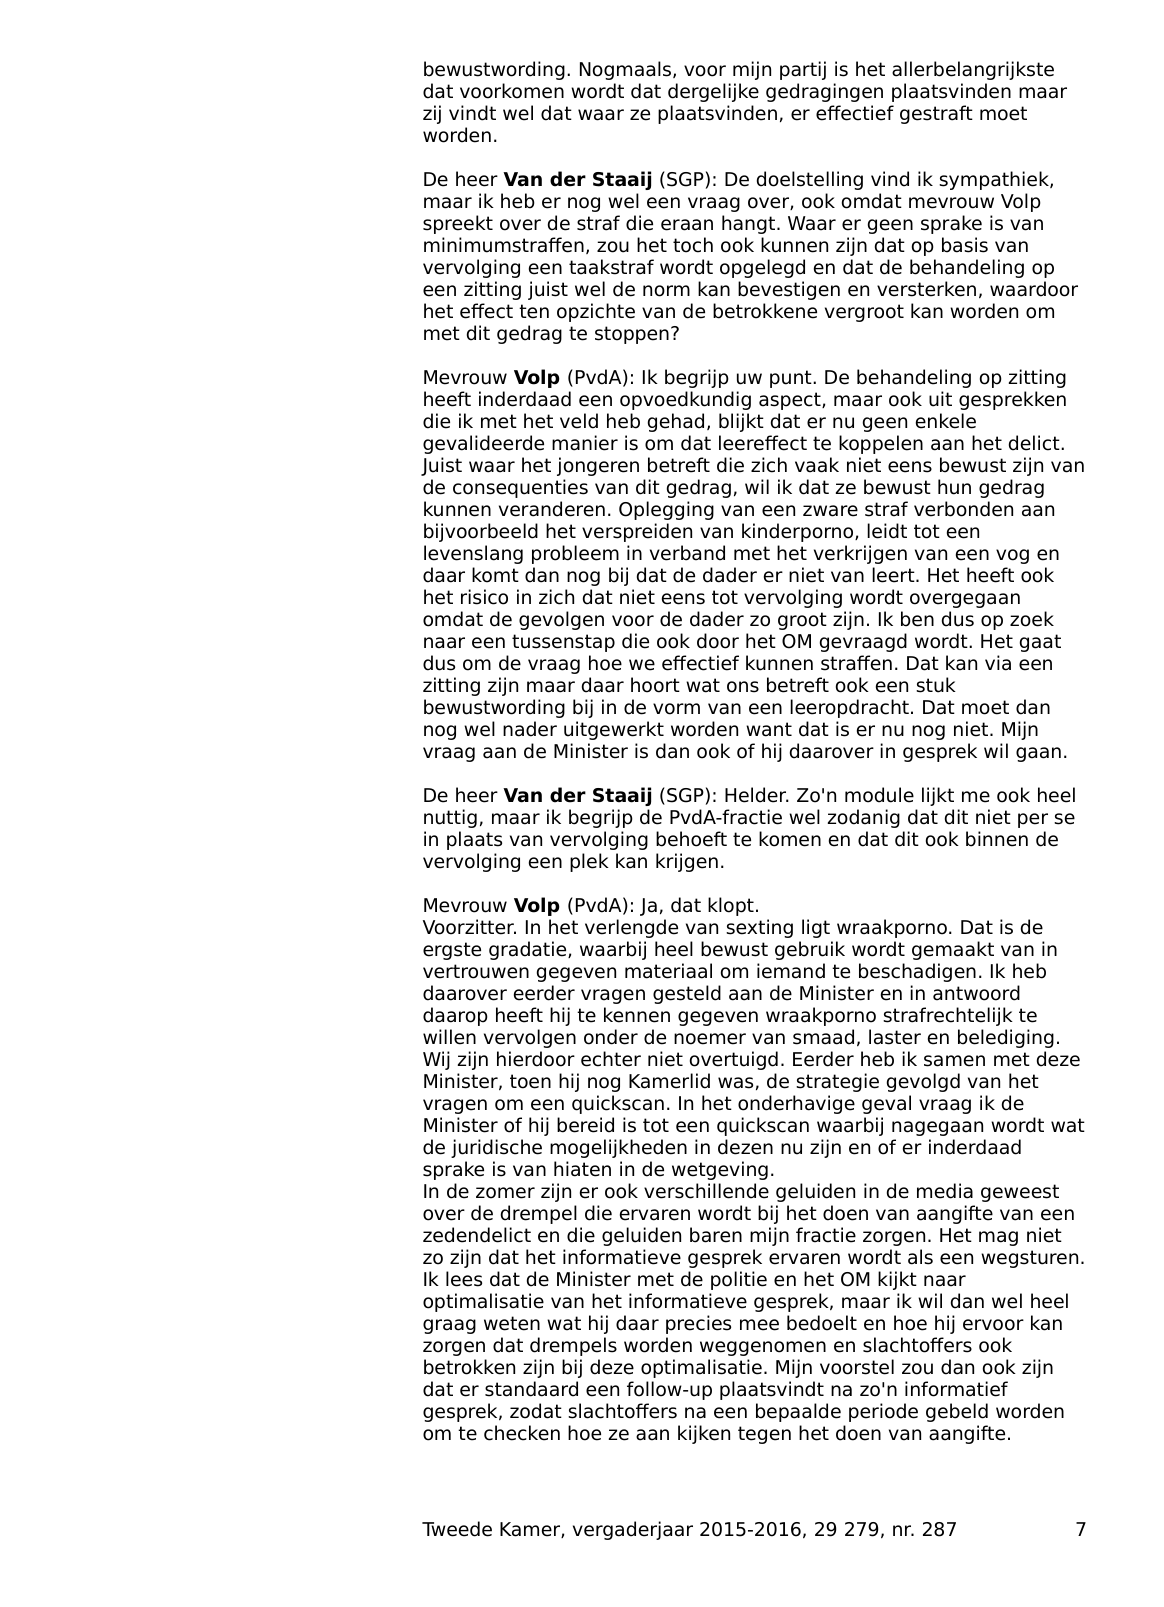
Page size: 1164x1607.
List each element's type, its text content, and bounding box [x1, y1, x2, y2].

text Mevrouw Volp (PvdA): Ja, dat klopt. [422, 895, 1087, 917]
text Mevrouw Volp (PvdA): Ik begrijp uw punt. De behandeling op zitting heeft inderdaad een opvoedkundig aspect, maar ook uit gesprekken die ik met het veld heb gehad, blijkt dat er nu geen enkele gevalideerde manier is om dat leereffect te koppelen aan het delict. Juist waar het jongeren betreft die zich vaak niet eens bewust zijn van de consequenties van dit gedrag, wil ik dat ze bewust hun gedrag kunnen veranderen. Oplegging van een zware straf verbonden aan bijvoorbeeld het verspreiden van kinderporno, leidt tot een levenslang probleem in verband met het verkrijgen van een vog en daar komt dan nog bij dat de dader er niet van leert. Het heeft ook het risico in zich dat niet eens tot vervolging wordt overgegaan omdat de gevolgen voor de dader zo groot zijn. Ik ben dus op zoek naar een tussenstap die ook door het OM gevraagd wordt. Het gaat dus om de vraag hoe we effectief kunnen straffen. Dat kan via een zitting zijn maar daar hoort wat ons betreft ook een stuk bewustwording bij in de vorm van een leeropdracht. Dat moet dan nog wel nader uitgewerkt worden want dat is er nu nog niet. Mijn vraag aan de Minister is dan ook of hij daarover in gesprek wil gaan. [422, 367, 1087, 763]
text bewustwording. Nogmaals, voor mijn partij is het allerbelangrijkste dat voorkomen wordt dat dergelijke gedragingen plaatsvinden maar zij vindt wel dat waar ze plaatsvinden, er effectief gestraft moet worden. [422, 59, 1087, 147]
text Voorzitter. In het verlengde van sexting ligt wraakporno. Dat is de ergste gradatie, waarbij heel bewust gebruik wordt gemaakt van in vertrouwen gegeven materiaal om iemand te beschadigen. Ik heb daarover eerder vragen gesteld aan de Minister en in antwoord daarop heeft hij te kennen gegeven wraakporno strafrechtelijk te willen vervolgen onder de noemer van smaad, laster en belediging. Wij zijn hierdoor echter niet overtuigd. Eerder heb ik samen met deze Minister, toen hij nog Kamerlid was, de strategie gevolgd van het vragen om een quickscan. In het onderhavige geval vraag ik de Minister of hij bereid is tot een quickscan waarbij nagegaan wordt wat de juridische mogelijkheden in dezen nu zijn en of er inderdaad sprake is van hiaten in de wetgeving. [422, 917, 1087, 1181]
text De heer Van der Staaij (SGP): De doelstelling vind ik sympathiek, maar ik heb er nog wel een vraag over, ook omdat mevrouw Volp spreekt over de straf die eraan hangt. Waar er geen sprake is van minimumstraffen, zou het toch ook kunnen zijn dat op basis van vervolging een taakstraf wordt opgelegd en dat de behandeling op een zitting juist wel de norm kan bevestigen en versterken, waardoor het effect ten opzichte van de betrokkene vergroot kan worden om met dit gedrag te stoppen? [422, 169, 1087, 345]
text In de zomer zijn er ook verschillende geluiden in de media geweest over de drempel die ervaren wordt bij het doen van aangifte van een zedendelict en die geluiden baren mijn fractie zorgen. Het mag niet zo zijn dat het informatieve gesprek ervaren wordt als een wegsturen. Ik lees dat de Minister met de politie en het OM kijkt naar optimalisatie van het informatieve gesprek, maar ik wil dan wel heel graag weten wat hij daar precies mee bedoelt en hoe hij ervoor kan zorgen dat drempels worden weggenomen en slachtoffers ook betrokken zijn bij deze optimalisatie. Mijn voorstel zou dan ook zijn dat er standaard een follow-up plaatsvindt na zo'n informatief gesprek, zodat slachtoffers na een bepaalde periode gebeld worden om te checken hoe ze aan kijken tegen het doen van aangifte. [422, 1181, 1087, 1444]
text De heer Van der Staaij (SGP): Helder. Zo'n module lijkt me ook heel nuttig, maar ik begrijp de PvdA-fractie wel zodanig dat dit niet per se in plaats van vervolging behoeft te komen en dat dit ook binnen de vervolging een plek kan krijgen. [422, 785, 1087, 873]
